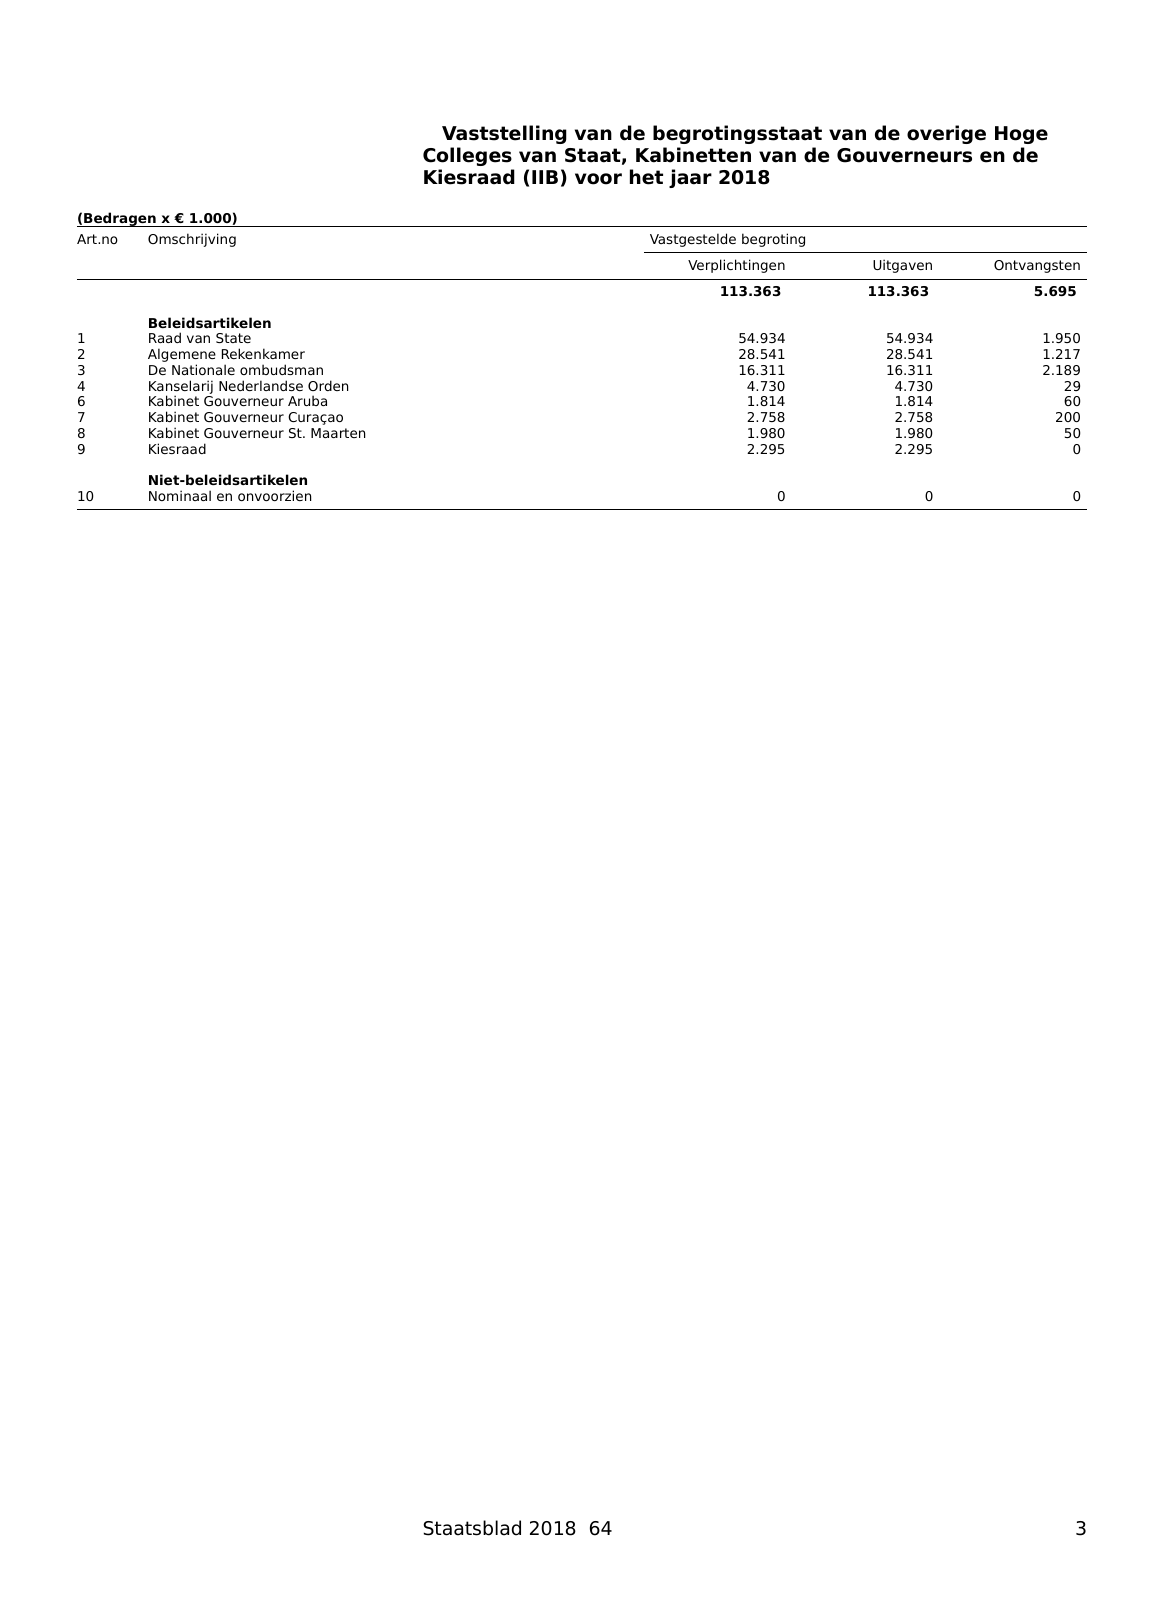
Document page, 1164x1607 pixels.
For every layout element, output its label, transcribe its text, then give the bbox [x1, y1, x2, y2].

table_cell 4 [77, 379, 142, 394]
table_cell Kabinet Gouverneur St. Maarten [142, 426, 644, 441]
table_cell 1.814 [644, 394, 791, 410]
table_cell [142, 252, 644, 278]
table_cell Nominaal en onvoorzien [142, 489, 644, 509]
table_cell [791, 473, 939, 489]
table_cell [939, 300, 1087, 316]
table_cell 2.295 [644, 441, 791, 457]
table_cell 7 [77, 410, 142, 426]
table_cell [644, 457, 791, 473]
table_cell 0 [939, 489, 1087, 509]
table_cell 16.311 [644, 363, 791, 378]
table_cell 54.934 [644, 331, 791, 347]
table_cell Omschrijving [142, 227, 644, 252]
table_cell Kabinet Gouverneur Aruba [142, 394, 644, 410]
table_cell 10 [77, 489, 142, 509]
table_cell 6 [77, 394, 142, 410]
table_cell [644, 316, 791, 331]
table_cell Algemene Rekenkamer [142, 347, 644, 363]
table_cell 1.217 [939, 347, 1087, 363]
table_cell 1 [77, 331, 142, 347]
table_cell [644, 300, 791, 316]
table_header (Bedragen x € 1.000) [77, 210, 1087, 226]
table_cell 0 [939, 441, 1087, 457]
table_cell [77, 457, 142, 473]
table_cell 60 [939, 394, 1087, 410]
table_cell 54.934 [791, 331, 939, 347]
table_cell 28.541 [791, 347, 939, 363]
table_cell [77, 473, 142, 489]
text Vaststelling van de begrotingsstaat van de overige Hoge Colleges van Staat, Kabinetten van de Gouverneurs en de Kiesraad (IIB) voor het jaar 2018 [422, 123, 1087, 188]
table_cell 2.758 [644, 410, 791, 426]
table_cell Kiesraad [142, 441, 644, 457]
table_cell 1.980 [644, 426, 791, 441]
table_cell [77, 316, 142, 331]
table_cell 2 [77, 347, 142, 363]
table_cell 1.950 [939, 331, 1087, 347]
table_cell 113.363 [791, 280, 939, 300]
table_cell Kabinet Gouverneur Curaçao [142, 410, 644, 426]
table_cell Kanselarij Nederlandse Orden [142, 379, 644, 394]
table_cell [77, 280, 142, 300]
table_cell De Nationale ombudsman [142, 363, 644, 378]
table_cell Verplichtingen [644, 253, 791, 278]
table_cell 0 [644, 489, 791, 509]
table_cell 29 [939, 379, 1087, 394]
table_cell Vastgestelde begroting [644, 227, 1087, 252]
table_cell 113.363 [644, 280, 791, 300]
table_cell [77, 252, 142, 278]
table_cell 5.695 [939, 280, 1087, 300]
table_cell 2.758 [791, 410, 939, 426]
table_cell 1.980 [791, 426, 939, 441]
table_cell 0 [791, 489, 939, 509]
table_cell 200 [939, 410, 1087, 426]
table_cell [142, 457, 644, 473]
table_cell Ontvangsten [939, 253, 1087, 278]
table_cell [939, 316, 1087, 331]
table_cell Beleidsartikelen [142, 316, 644, 331]
table_cell 28.541 [644, 347, 791, 363]
table_cell [939, 473, 1087, 489]
table_cell [142, 300, 644, 316]
table_cell [791, 457, 939, 473]
table_cell 2.189 [939, 363, 1087, 378]
table_cell [791, 300, 939, 316]
table_cell 50 [939, 426, 1087, 441]
table_cell 9 [77, 441, 142, 457]
table_cell Raad van State [142, 331, 644, 347]
table_cell 8 [77, 426, 142, 441]
table_cell [142, 280, 644, 300]
table_cell 2.295 [791, 441, 939, 457]
table_cell [791, 316, 939, 331]
table_cell [644, 473, 791, 489]
table_cell 4.730 [791, 379, 939, 394]
table_cell Uitgaven [791, 253, 939, 278]
table_cell 4.730 [644, 379, 791, 394]
table_cell 16.311 [791, 363, 939, 378]
table_cell [939, 457, 1087, 473]
table_cell [77, 300, 142, 316]
table_cell Art.no [77, 227, 142, 252]
table_cell Niet-beleidsartikelen [142, 473, 644, 489]
table_cell 3 [77, 363, 142, 378]
table_cell 1.814 [791, 394, 939, 410]
